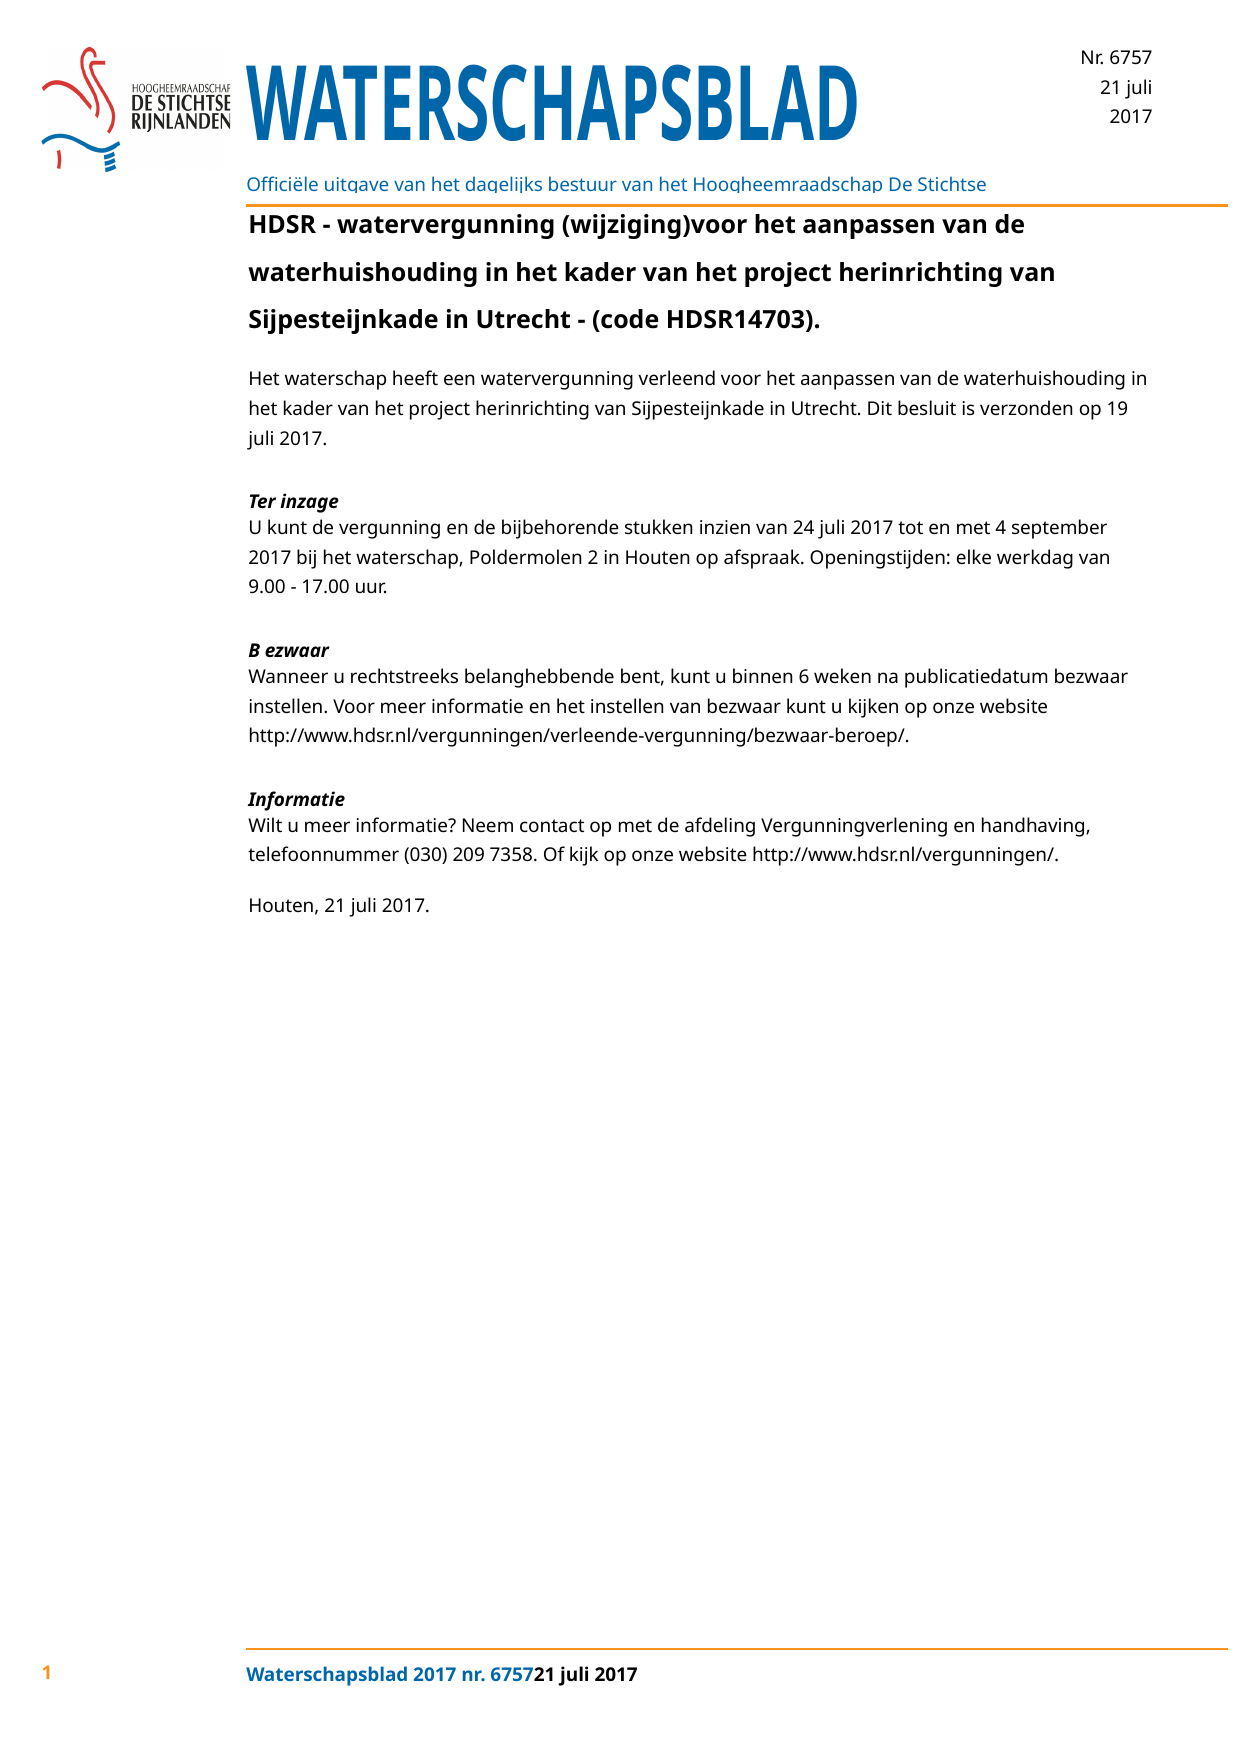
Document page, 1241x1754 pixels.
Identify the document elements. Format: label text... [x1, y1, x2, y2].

text HDSR - watervergunning (wijziging)voor het aanpassen van de waterhuishouding in het kader van het project herinrichting van Sijpesteijnkade in Utrecht - (code HDSR14703). [248, 207, 1152, 336]
text U kunt de vergunning en de bijbehorende stukken inzien van 24 juli 2017 tot en met 4 september 2017 bij het waterschap, Poldermolen 2 in Houten op afspraak. Openingstijden: elke werkdag van 9.00 - 17.00 uur. [248, 514, 1152, 599]
picture [41, 47, 231, 172]
text Wanneer u rechtstreeks belanghebbende bent, kunt u binnen 6 weken na publicatiedatum bezwaar instellen. Voor meer informatie en het instellen van bezwaar kunt u kijken op onze website http://www.hdsr.nl/vergunningen/verleende-vergunning/bezwaar-beroep/. [248, 663, 1152, 748]
text Wilt u meer informatie? Neem contact op met de afdeling Vergunningverlening en handhaving, telefoonnummer (030) 209 7358. Of kijk op onze website http://www.hdsr.nl/vergunningen/. [248, 812, 1152, 867]
text Het waterschap heeft een watervergunning verleend voor het aanpassen van de waterhuishouding in het kader van het project herinrichting van Sijpesteijnkade in Utrecht. Dit besluit is verzonden op 19 juli 2017. [248, 366, 1152, 450]
text B ezwaar [248, 637, 1152, 663]
text Informatie [248, 786, 1152, 812]
text Ter inzage [248, 489, 1152, 514]
text Houten, 21 juli 2017. [248, 892, 1152, 918]
